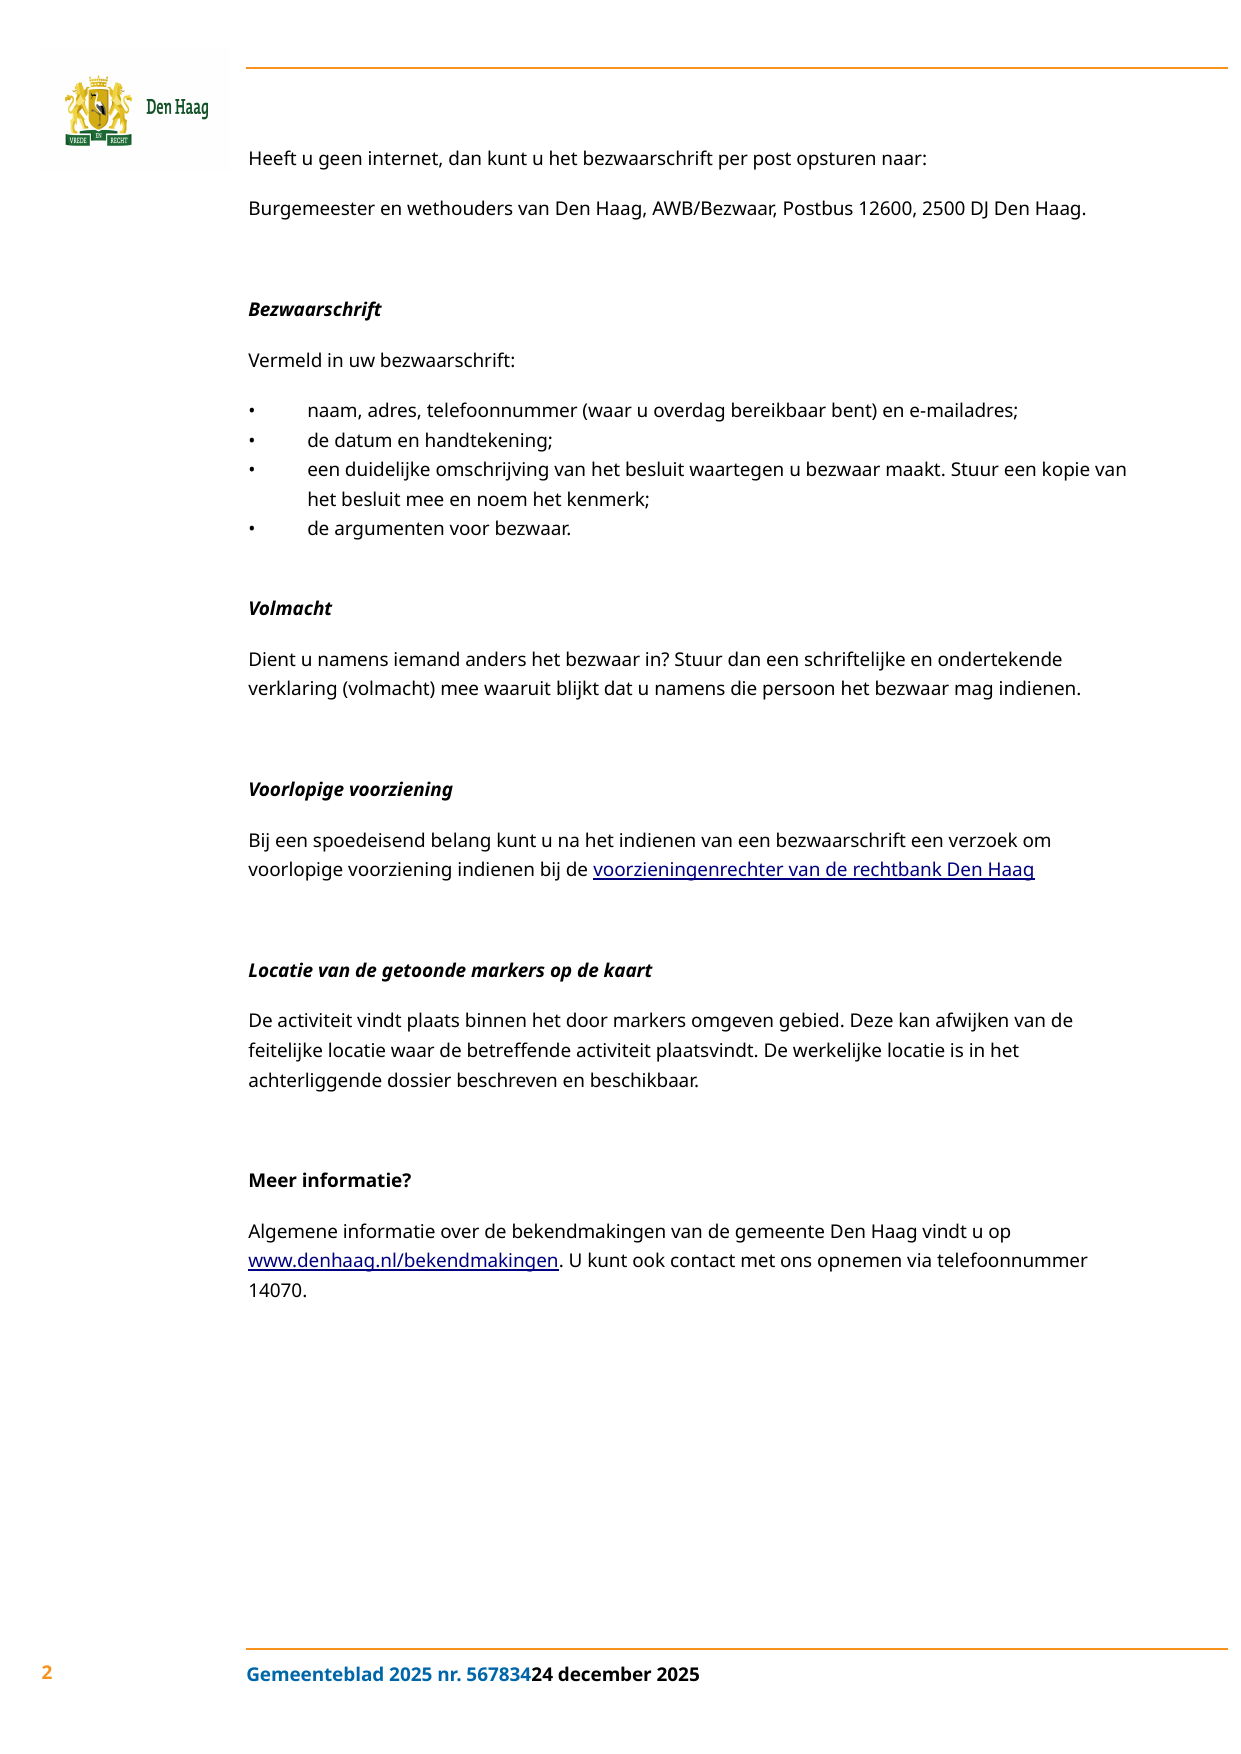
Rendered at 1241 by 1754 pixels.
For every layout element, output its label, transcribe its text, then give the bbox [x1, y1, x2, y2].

text Algemene informatie over de bekendmakingen van de gemeente Den Haag vindt u op www.denhaag.nl/bekendmakingen. U kunt ook contact met ons opnemen via telefoonnummer 14070. [248, 1218, 1152, 1303]
list naam, adres, telefoonnummer (waar u overdag bereikbaar bent) en e-mailadres; [248, 397, 1152, 423]
text Bij een spoedeisend belang kunt u na het indienen van een bezwaarschrift een verzoek om voorlopige voorziening indienen bij de voorzieningenrechter van de rechtbank Den Haag [248, 827, 1152, 882]
text Meer informatie? [248, 1168, 1152, 1193]
text Burgemeester en wethouders van Den Haag, AWB/Bezwaar, Postbus 12600, 2500 DJ Den Haag. [248, 196, 1152, 221]
list een duidelijke omschrijving van het besluit waartegen u bezwaar maakt. Stuur een kopie van het besluit mee en noem het kenmerk; [248, 456, 1152, 512]
text Volmacht [248, 596, 1152, 621]
list de datum en handtekening; [248, 427, 1152, 453]
list de argumenten voor bezwaar. [248, 516, 1152, 541]
text Bezwaarschrift [248, 296, 1152, 322]
text Locatie van de getoonde markers op de kaart [248, 957, 1152, 983]
picture [41, 47, 231, 172]
text De activiteit vindt plaats binnen het door markers omgeven gebied. Deze kan afwijken van de feitelijke locatie waar de betreffende activiteit plaatsvindt. De werkelijke locatie is in het achterliggende dossier beschreven en beschikbaar. [248, 1008, 1152, 1093]
text Vermeld in uw bezwaarschrift: [248, 347, 1152, 373]
text Dient u namens iemand anders het bezwaar in? Stuur dan een schriftelijke en ondertekende verklaring (volmacht) mee waaruit blijkt dat u namens die persoon het bezwaar mag indienen. [248, 646, 1152, 701]
text Heeft u geen internet, dan kunt u het bezwaarschrift per post opsturen naar: [248, 145, 1152, 171]
text Voorlopige voorziening [248, 776, 1152, 802]
